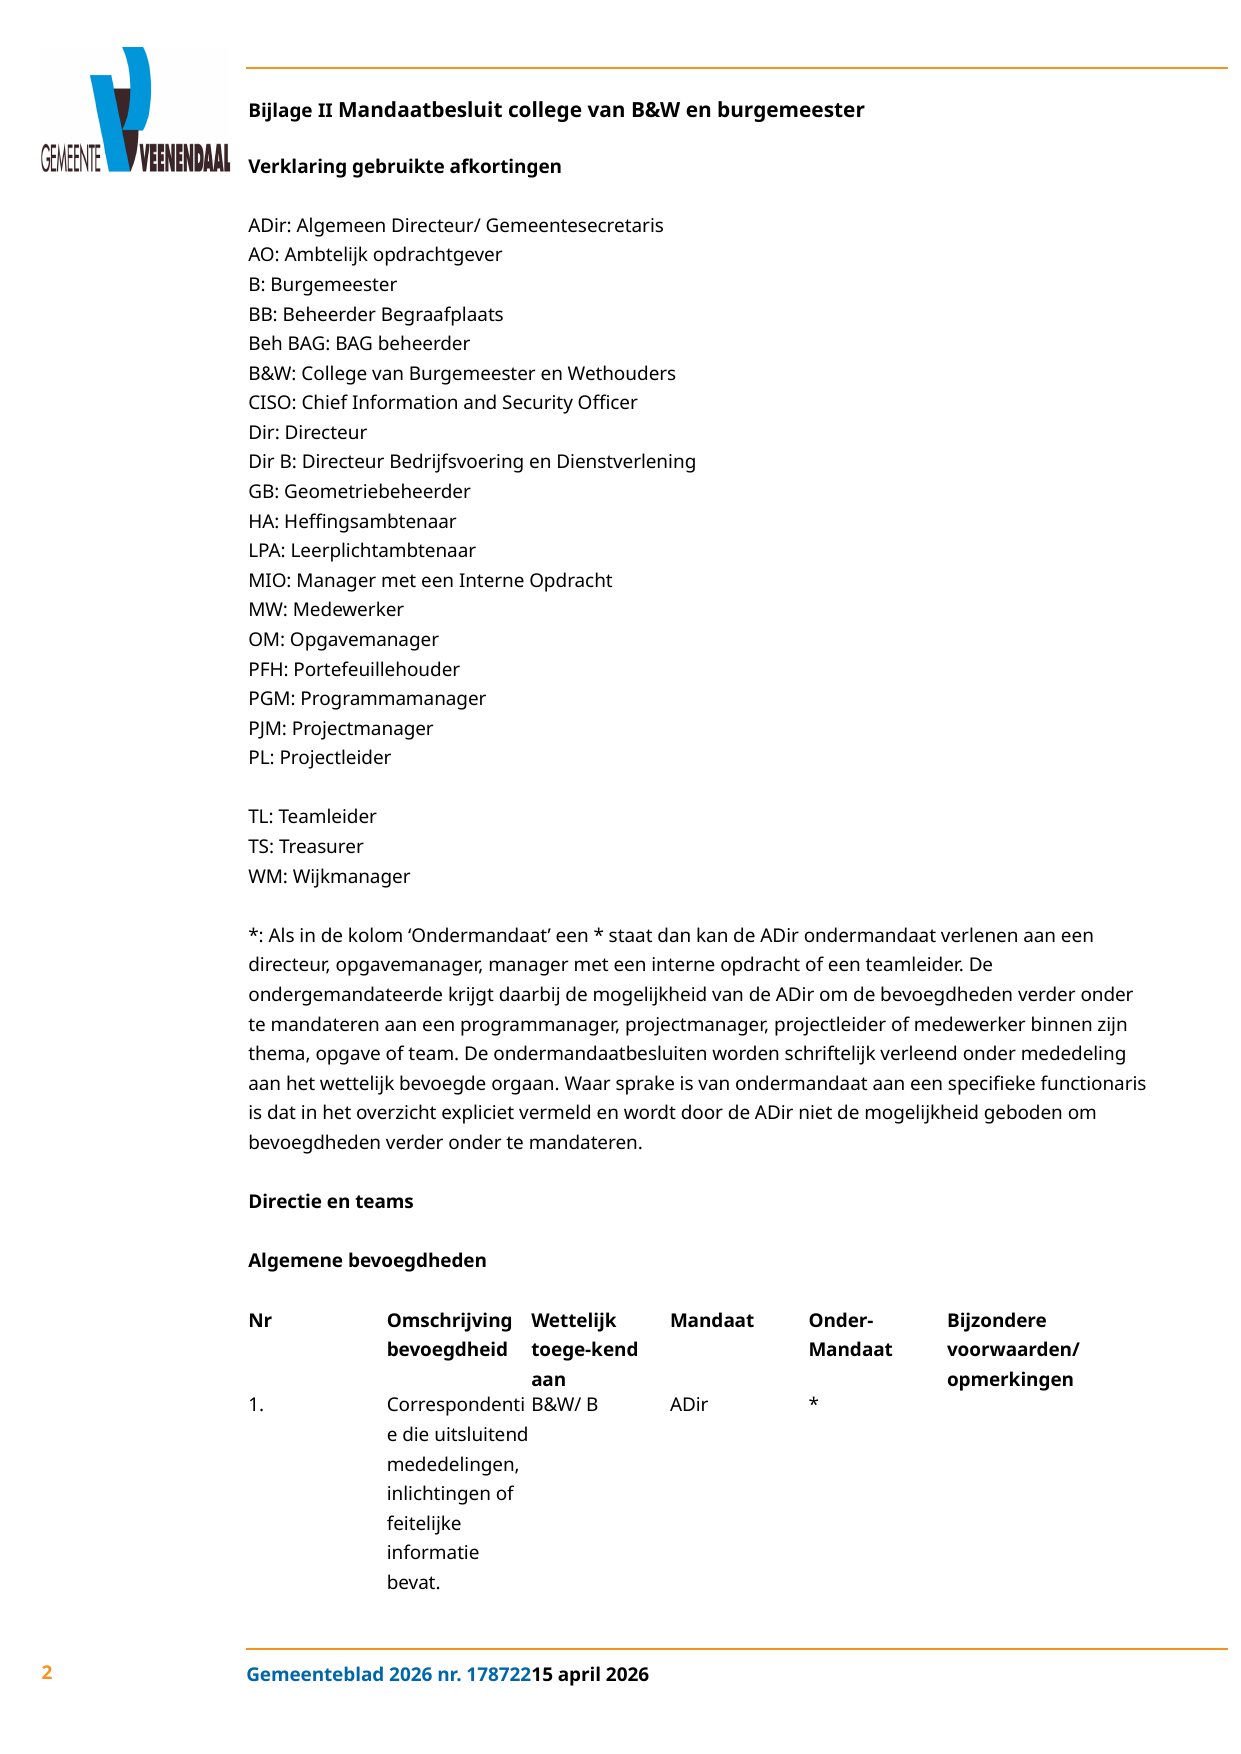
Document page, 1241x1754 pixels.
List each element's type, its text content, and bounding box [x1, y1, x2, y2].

text CISO: Chief Information and Security Officer [248, 389, 1152, 415]
text LPA: Leerplichtambtenaar [248, 537, 1152, 563]
table_header Mandaat [670, 1307, 808, 1392]
text PFH: Portefeuillehouder [248, 656, 1152, 682]
text PJM: Projectmanager [248, 715, 1152, 741]
text Beh BAG: BAG beheerder [248, 330, 1152, 356]
text OM: Opgavemanager [248, 626, 1152, 652]
table_cell B&W/ B [531, 1392, 670, 1595]
text AO: Ambtelijk opdrachtgever [248, 242, 1152, 267]
table_header Wettelijk toege-kend aan [531, 1307, 670, 1392]
text WM: Wijkmanager [248, 863, 1152, 889]
table_header Omschrijving bevoegdheid [387, 1307, 531, 1392]
text B&W: College van Burgemeester en Wethouders [248, 360, 1152, 386]
text TL: Teamleider [248, 804, 1152, 829]
picture [123, 47, 231, 172]
text Algemene bevoegdheden [248, 1247, 1152, 1273]
text MIO: Manager met een Interne Opdracht [248, 567, 1152, 593]
table_cell * [808, 1392, 947, 1595]
text Dir: Directeur [248, 419, 1152, 445]
text Dir B: Directeur Bedrijfsvoering en Dienstverlening [248, 449, 1152, 474]
table_cell [947, 1392, 1152, 1595]
text Directie en teams [248, 1188, 1152, 1214]
text *: Als in de kolom ‘Ondermandaat’ een * staat dan kan de ADir ondermandaat verlenen aan een directeur, opgavemanager, manager met een interne opdracht of een teamleider. De ondergemandateerde krijgt daarbij de mogelijkheid van de ADir om de bevoegdheden verder onder te mandateren aan een programmanager, projectmanager, projectleider of medewerker binnen zijn thema, opgave of team. De ondermandaatbesluiten worden schriftelijk verleend onder mededeling aan het wettelijk bevoegde orgaan. Waar sprake is van ondermandaat aan een specifieke functionaris is dat in het overzicht expliciet vermeld en wordt door de ADir niet de mogelijkheid geboden om bevoegdheden verder onder te mandateren. [248, 922, 1152, 1155]
table_header Nr [248, 1307, 387, 1392]
text B: Burgemeester [248, 271, 1152, 297]
table_cell Correspondentie die uitsluitend mededelingen, inlichtingen of feitelijke informatie bevat. [387, 1392, 531, 1595]
table_cell 1. [248, 1392, 387, 1595]
table_cell ADir [670, 1392, 808, 1595]
text ADir: Algemeen Directeur/ Gemeentesecretaris [248, 212, 1152, 238]
table_header Onder- Mandaat [808, 1307, 947, 1392]
text Bijlage II Mandaatbesluit college van B&W en burgemeester [248, 95, 1152, 123]
text MW: Medewerker [248, 597, 1152, 622]
table_header Bijzondere voorwaarden/ opmerkingen [947, 1307, 1152, 1392]
text HA: Heffingsambtenaar [248, 508, 1152, 534]
text PGM: Programmamanager [248, 685, 1152, 711]
text TS: Treasurer [248, 833, 1152, 859]
text BB: Beheerder Begraafplaats [248, 301, 1152, 327]
text PL: Projectleider [248, 744, 1152, 770]
text Verklaring gebruikte afkortingen [248, 153, 1152, 179]
picture [41, 47, 130, 172]
text GB: Geometriebeheerder [248, 478, 1152, 504]
